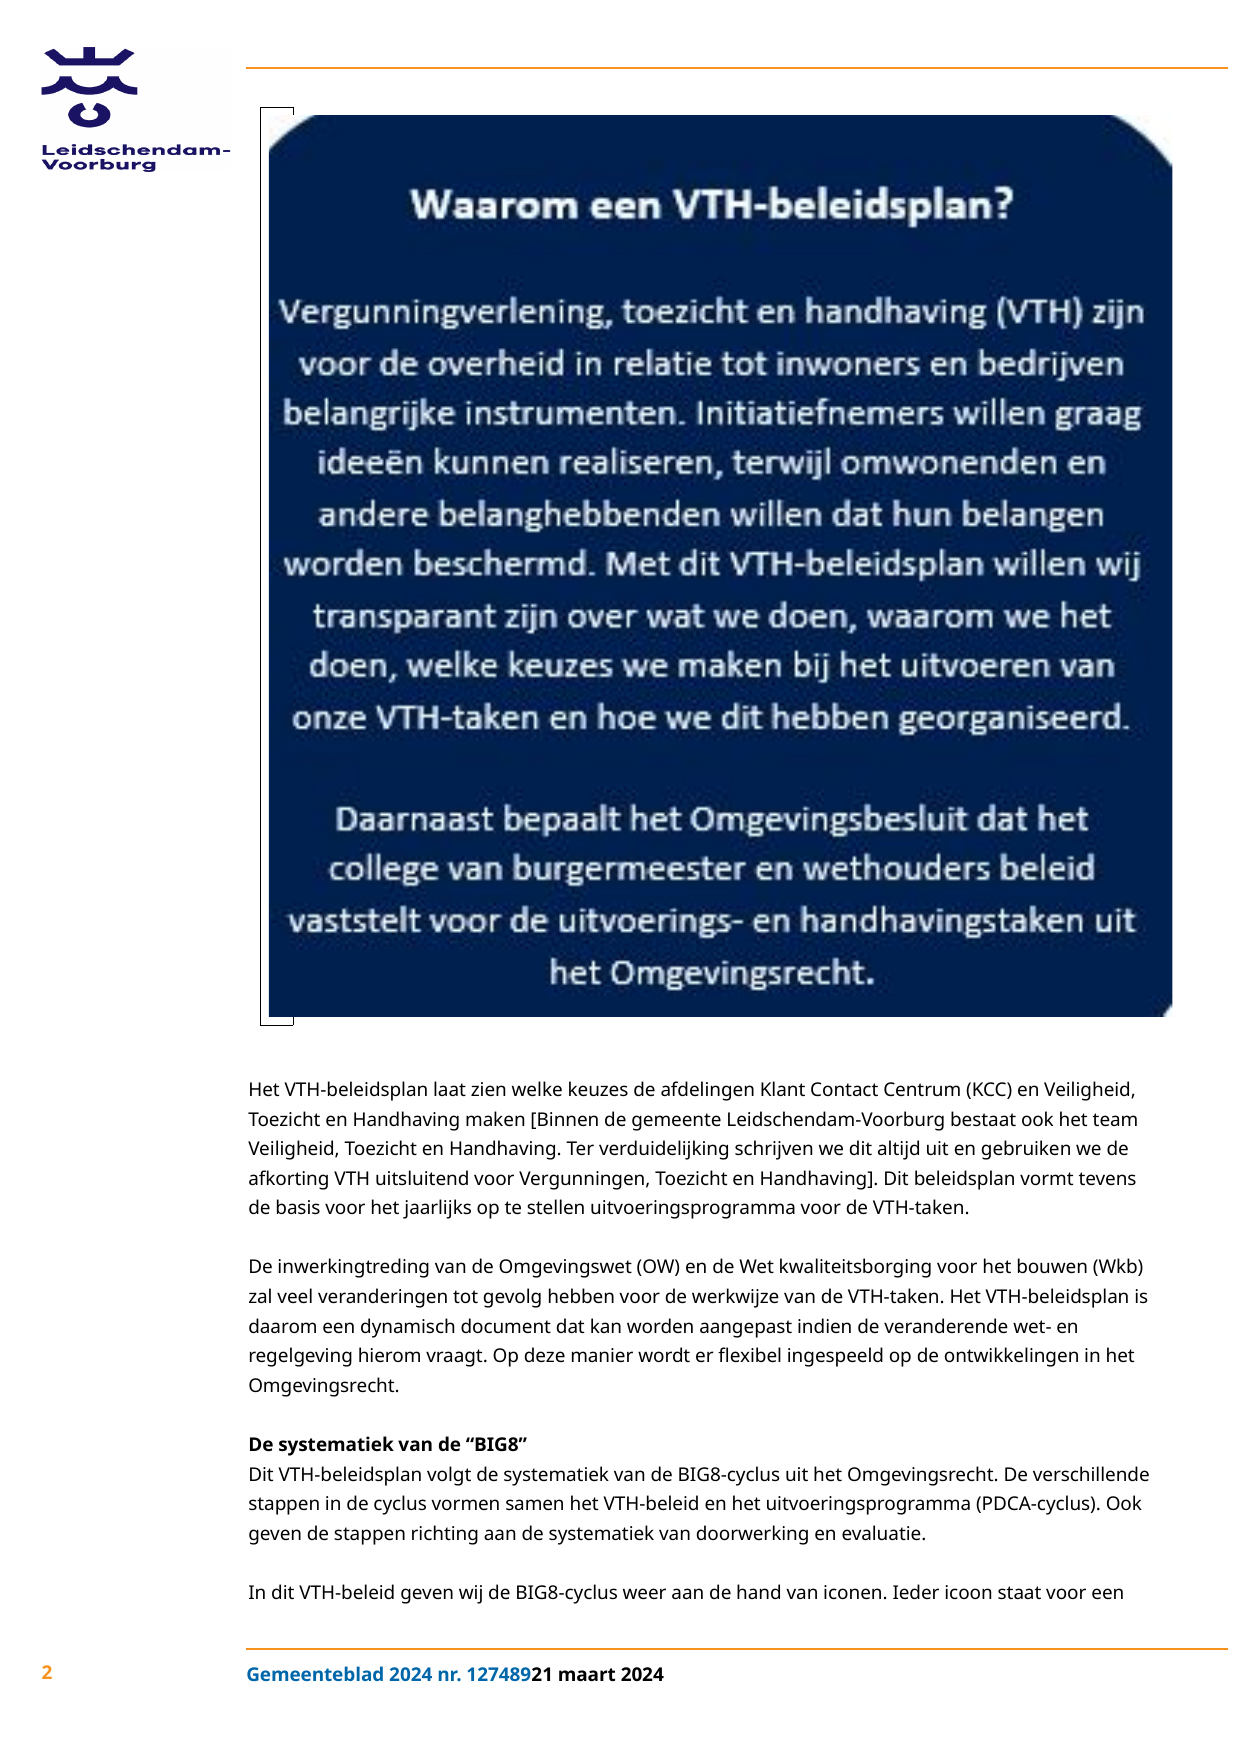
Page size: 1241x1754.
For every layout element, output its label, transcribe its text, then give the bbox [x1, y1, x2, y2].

picture [268, 115, 1173, 1017]
text De inwerkingtreding van de Omgevingswet (OW) en de Wet kwaliteitsborging voor het bouwen (Wkb) zal veel veranderingen tot gevolg hebben voor de werkwijze van de VTH-taken. Het VTH-beleidsplan is daarom een dynamisch document dat kan worden aangepast indien de veranderende wet- en regelgeving hierom vraagt. Op deze manier wordt er flexibel ingespeeld op de ontwikkelingen in het Omgevingsrecht. [248, 1254, 1152, 1398]
text In dit VTH-beleid geven wij de BIG8-cyclus weer aan de hand van iconen. Ieder icoon staat voor een [248, 1579, 1152, 1605]
text De systematiek van de “BIG8” [248, 1431, 1152, 1457]
text Dit VTH-beleidsplan volgt de systematiek van de BIG8-cyclus uit het Omgevingsrecht. De verschillende stappen in de cyclus vormen samen het VTH-beleid en het uitvoeringsprogramma (PDCA-cyclus). Ook geven de stappen richting aan de systematiek van doorwerking en evaluatie. [248, 1461, 1152, 1546]
text Het VTH-beleidsplan laat zien welke keuzes de afdelingen Klant Contact Centrum (KCC) en Veiligheid, Toezicht en Handhaving maken [Binnen de gemeente Leidschendam-Voorburg bestaat ook het team Veiligheid, Toezicht en Handhaving. Ter verduidelijking schrijven we dit altijd uit en gebruiken we de afkorting VTH uitsluitend voor Vergunningen, Toezicht en Handhaving]. Dit beleidsplan vormt tevens de basis voor het jaarlijks op te stellen uitvoeringsprogramma voor de VTH-taken. [248, 1076, 1152, 1220]
picture [41, 47, 231, 172]
